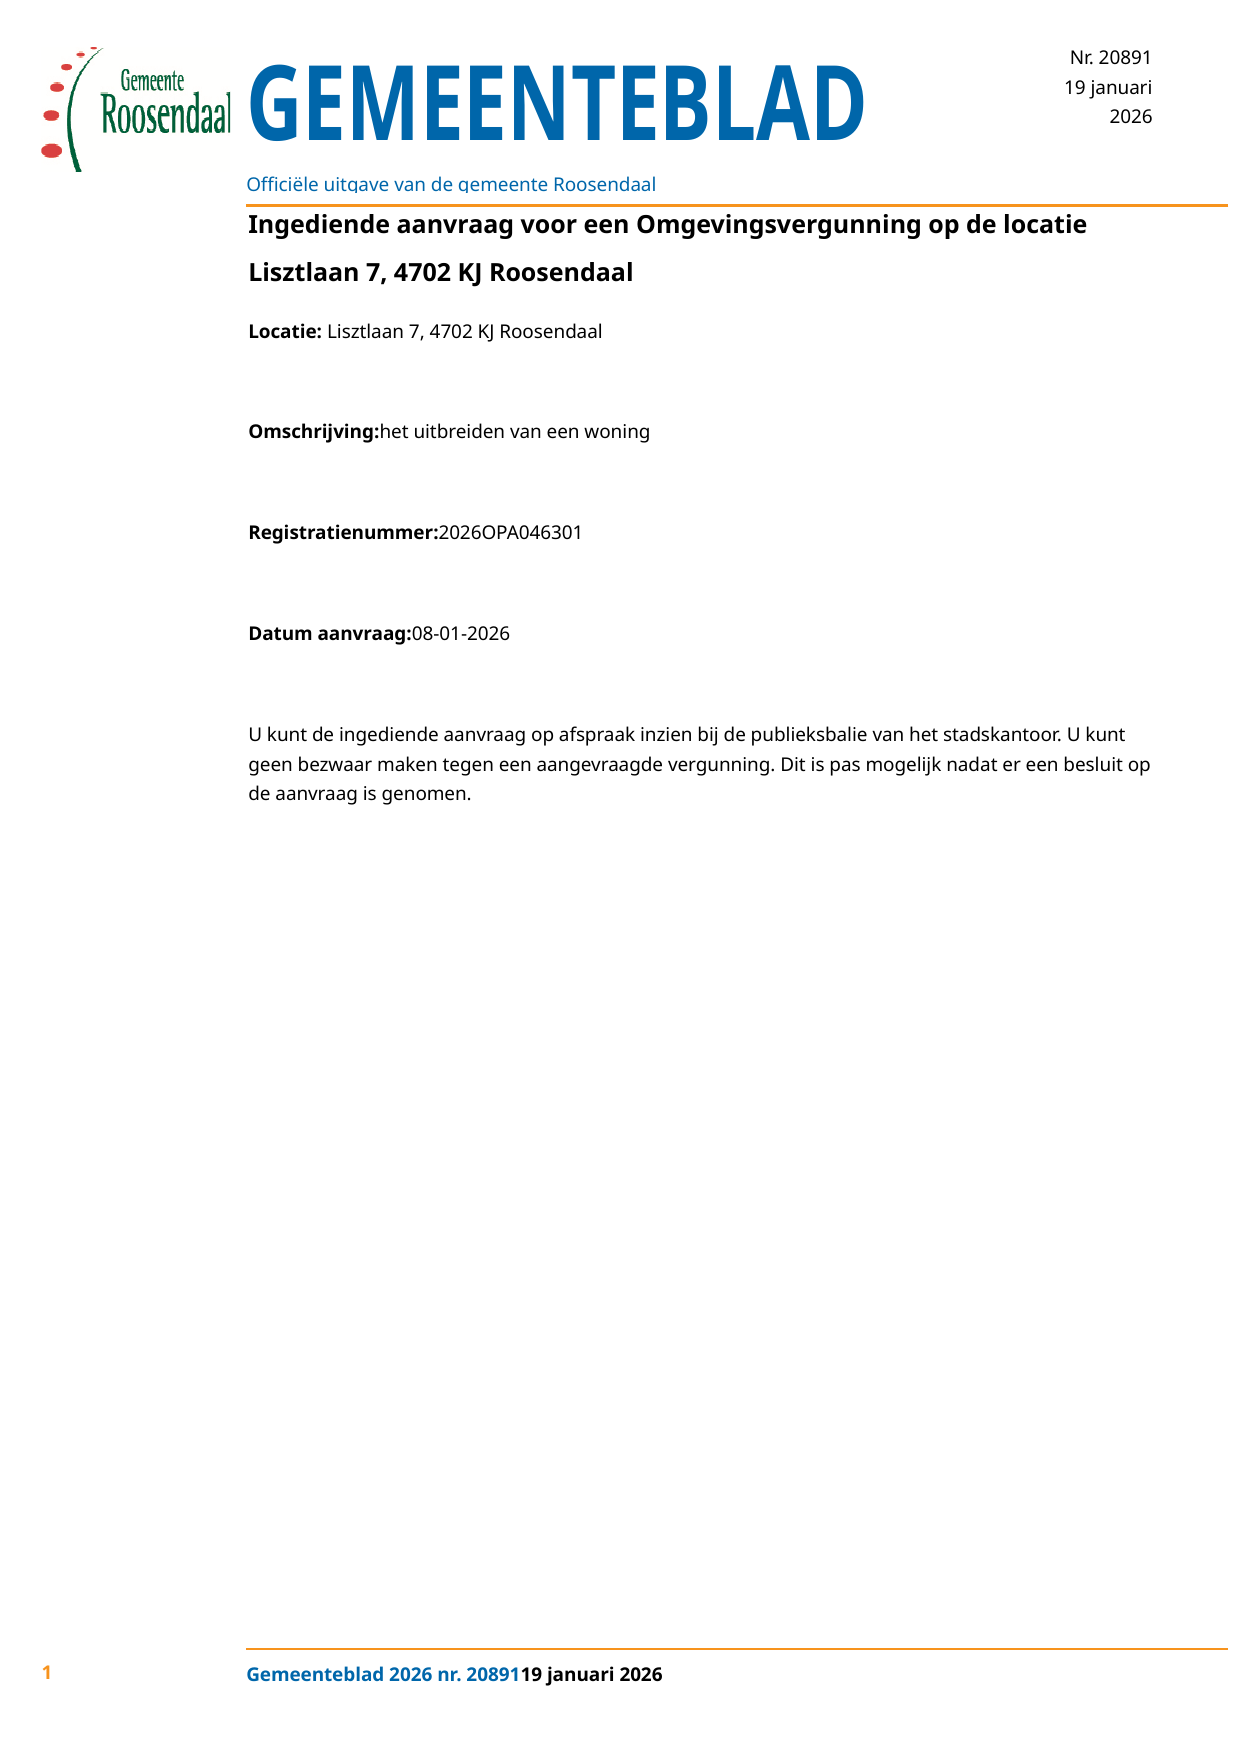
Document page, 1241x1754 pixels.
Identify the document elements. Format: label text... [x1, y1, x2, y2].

text U kunt de ingediende aanvraag op afspraak inzien bij de publieksbalie van het stadskantoor. U kunt geen bezwaar maken tegen een aangevraagde vergunning. Dit is pas mogelijk nadat er een besluit op de aanvraag is genomen. [248, 721, 1152, 806]
text Locatie: Lisztlaan 7, 4702 KJ Roosendaal [248, 318, 1152, 344]
text Datum aanvraag:08-01-2026 [248, 620, 1152, 646]
text Registratienummer:2026OPA046301 [248, 519, 1152, 545]
picture [41, 47, 231, 172]
text Omschrijving:het uitbreiden van een woning [248, 419, 1152, 444]
text Ingediende aanvraag voor een Omgevingsvergunning op de locatie Lisztlaan 7, 4702 KJ Roosendaal [248, 207, 1152, 288]
